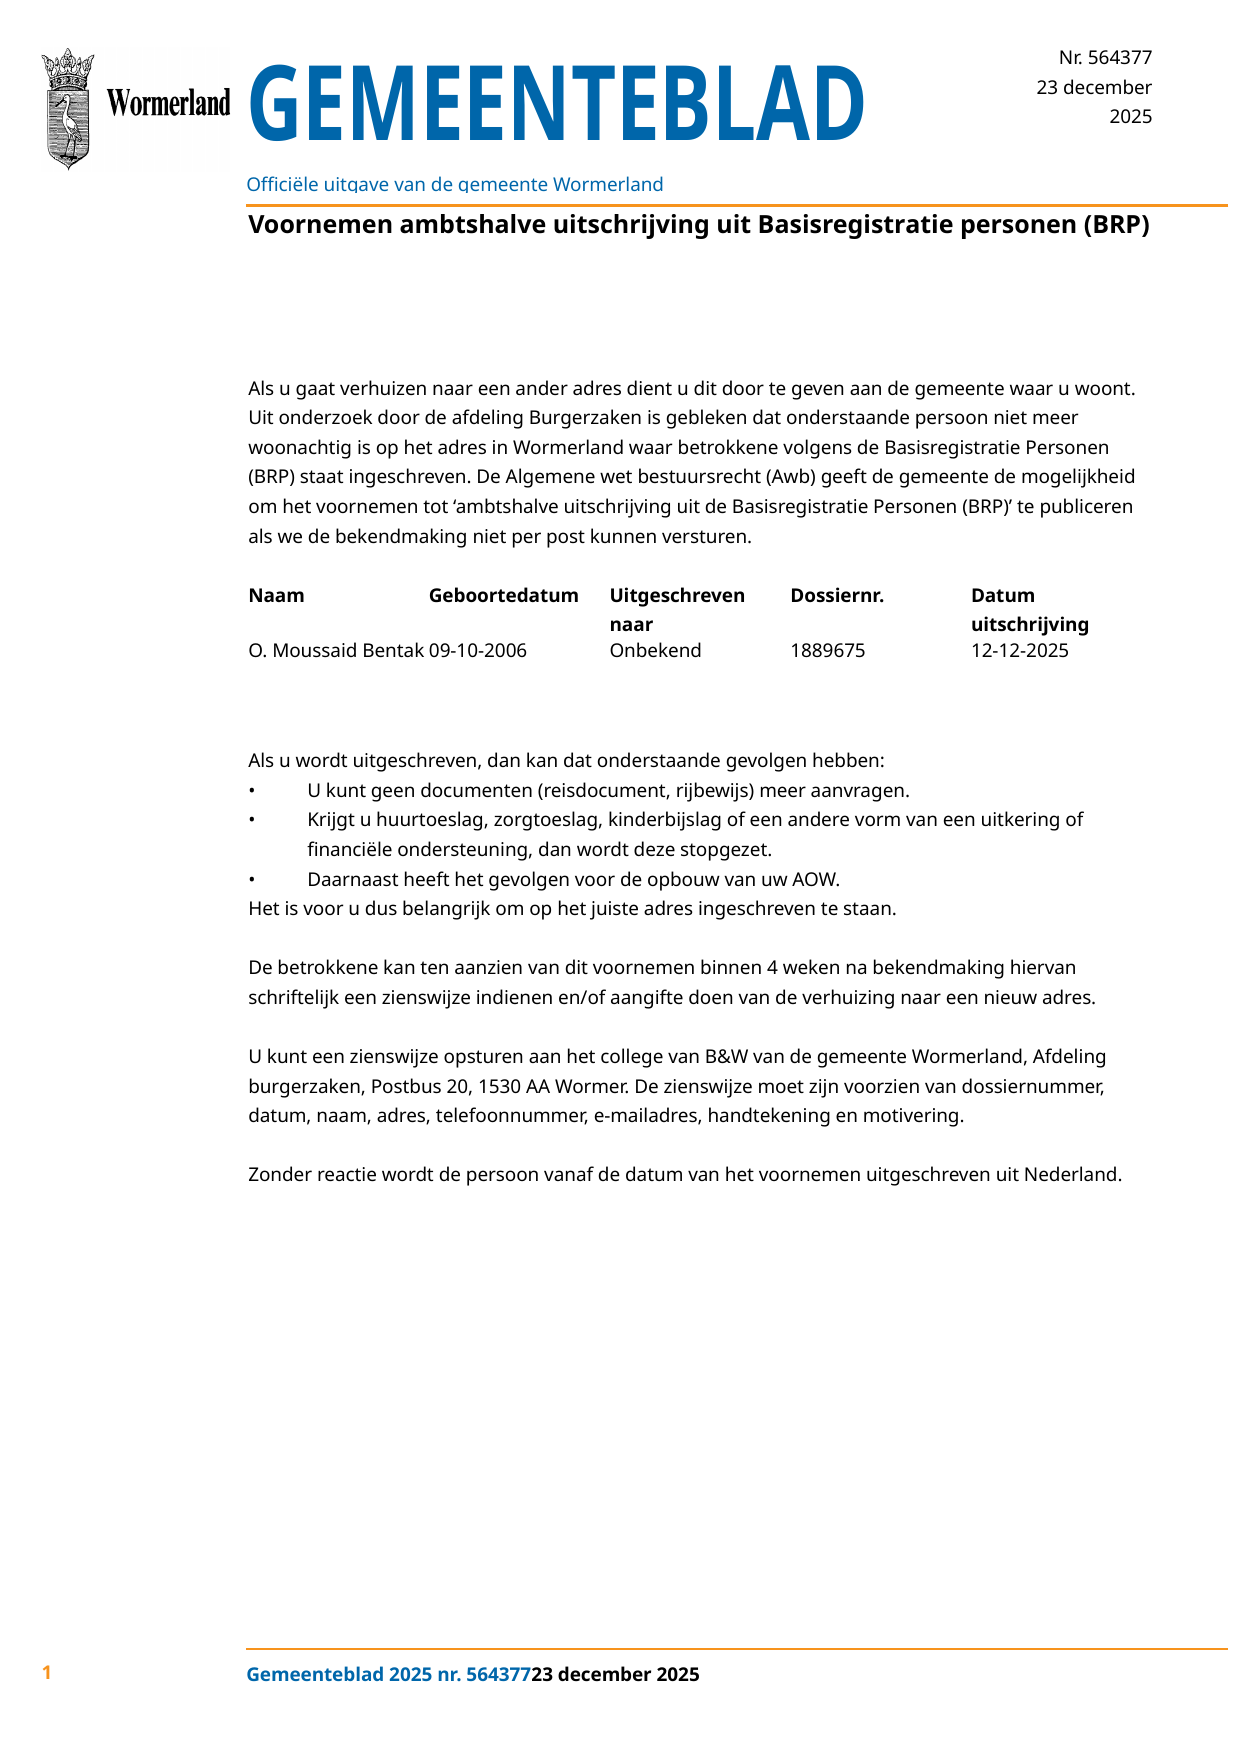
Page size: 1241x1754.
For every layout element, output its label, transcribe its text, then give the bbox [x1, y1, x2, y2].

text Voornemen ambtshalve uitschrijving uit Basisregistratie personen (BRP) [248, 207, 1152, 241]
table_cell [609, 689, 790, 714]
table_cell [429, 663, 609, 689]
table_cell 1889675 [790, 638, 971, 663]
table_cell [429, 689, 609, 714]
table_cell [971, 689, 1152, 714]
table_cell [248, 689, 429, 714]
table_cell O. Moussaid Bentak [248, 638, 429, 663]
text De betrokkene kan ten aanzien van dit voornemen binnen 4 weken na bekendmaking hiervan schriftelijk een zienswijze indienen en/of aangifte doen van de verhuizing naar een nieuw adres. [248, 954, 1152, 1010]
text Als u gaat verhuizen naar een ander adres dient u dit door te geven aan de gemeente waar u woont. Uit onderzoek door de afdeling Burgerzaken is gebleken dat onderstaande persoon niet meer woonachtig is op het adres in Wormerland waar betrokkene volgens de Basisregistratie Personen (BRP) staat ingeschreven. De Algemene wet bestuursrecht (Awb) geeft de gemeente de mogelijkheid om het voornemen tot ‘ambtshalve uitschrijving uit de Basisregistratie Personen (BRP)’ te publiceren als we de bekendmaking niet per post kunnen versturen. [248, 375, 1152, 548]
table_cell [971, 663, 1152, 689]
table_header Dossiernr. [790, 582, 971, 637]
list Krijgt u huurtoeslag, zorgtoeslag, kinderbijslag of een andere vorm van een uitkering of financiële ondersteuning, dan wordt deze stopgezet. [248, 807, 1152, 862]
text Zonder reactie wordt de persoon vanaf de datum van het voornemen uitgeschreven uit Nederland. [248, 1162, 1152, 1187]
table_cell [790, 663, 971, 689]
text U kunt een zienswijze opsturen aan het college van B&W van de gemeente Wormerland, Afdeling burgerzaken, Postbus 20, 1530 AA Wormer. De zienswijze moet zijn voorzien van dossiernummer, datum, naam, adres, telefoonnummer, e-mailadres, handtekening en motivering. [248, 1043, 1152, 1128]
text Als u wordt uitgeschreven, dan kan dat onderstaande gevolgen hebben: [248, 747, 1152, 773]
table_header Uitgeschreven naar [609, 582, 790, 637]
table_header Datum uitschrijving [971, 582, 1152, 637]
picture [41, 47, 231, 172]
table_header Geboortedatum [429, 582, 609, 637]
table_header Naam [248, 582, 429, 637]
list U kunt geen documenten (reisdocument, rijbewijs) meer aanvragen. [248, 777, 1152, 803]
table_cell [248, 663, 429, 689]
table_cell Onbekend [609, 638, 790, 663]
table_cell [790, 689, 971, 714]
table_cell [609, 663, 790, 689]
table_cell 09-10-2006 [429, 638, 609, 663]
list Daarnaast heeft het gevolgen voor de opbouw van uw AOW. [248, 866, 1152, 891]
text Het is voor u dus belangrijk om op het juiste adres ingeschreven te staan. [248, 895, 1152, 921]
table_cell 12-12-2025 [971, 638, 1152, 663]
